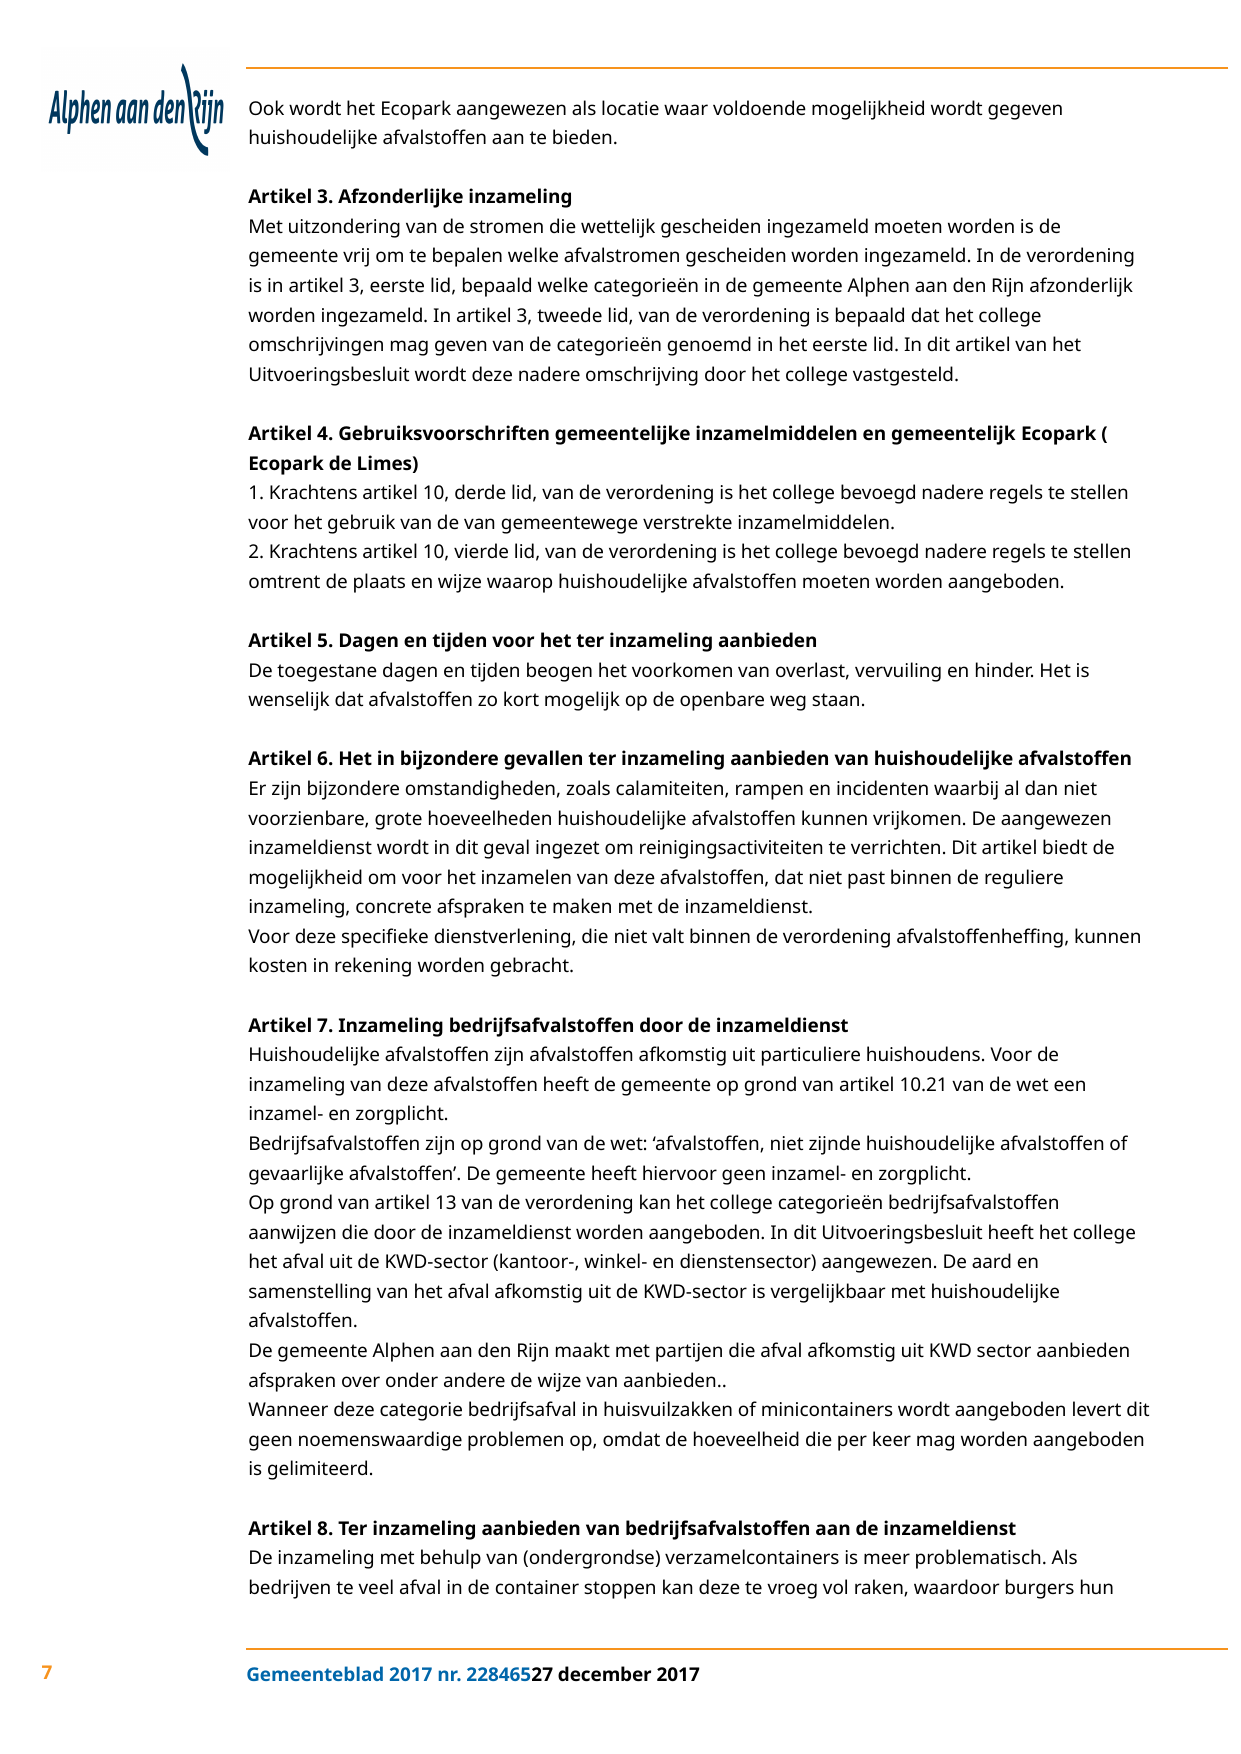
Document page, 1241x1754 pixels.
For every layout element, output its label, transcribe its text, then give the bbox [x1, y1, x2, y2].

text Er zijn bijzondere omstandigheden, zoals calamiteiten, rampen en incidenten waarbij al dan niet voorzienbare, grote hoeveelheden huishoudelijke afvalstoffen kunnen vrijkomen. De aangewezen inzameldienst wordt in dit geval ingezet om reinigingsactiviteiten te verrichten. Dit artikel biedt de mogelijkheid om voor het inzamelen van deze afvalstoffen, dat niet past binnen de reguliere inzameling, concrete afspraken te maken met de inzameldienst. [248, 775, 1152, 919]
text De toegestane dagen en tijden beogen het voorkomen van overlast, vervuiling en hinder. Het is wenselijk dat afvalstoffen zo kort mogelijk op de openbare weg staan. [248, 657, 1152, 712]
text Wanneer deze categorie bedrijfsafval in huisvuilzakken of minicontainers wordt aangeboden levert dit geen noemenswaardige problemen op, omdat de hoeveelheid die per keer mag worden aangeboden is gelimiteerd. [248, 1396, 1152, 1481]
text Artikel 6. Het in bijzondere gevallen ter inzameling aanbieden van huishoudelijke afvalstoffen [248, 746, 1152, 771]
text Artikel 5. Dagen en tijden voor het ter inzameling aanbieden [248, 627, 1152, 653]
picture [41, 47, 231, 172]
text Artikel 4. Gebruiksvoorschriften gemeentelijke inzamelmiddelen en gemeentelijk Ecopark ( Ecopark de Limes) [248, 420, 1152, 476]
text Op grond van artikel 13 van de verordening kan het college categorieën bedrijfsafvalstoffen aanwijzen die door de inzameldienst worden aangeboden. In dit Uitvoeringsbesluit heeft het college het afval uit de KWD-sector (kantoor-, winkel- en dienstensector) aangewezen. De aard en samenstelling van het afval afkomstig uit de KWD-sector is vergelijkbaar met huishoudelijke afvalstoffen. [248, 1189, 1152, 1333]
text Artikel 3. Afzonderlijke inzameling [248, 183, 1152, 209]
text Voor deze specifieke dienstverlening, die niet valt binnen de verordening afvalstoffenheffing, kunnen kosten in rekening worden gebracht. [248, 923, 1152, 978]
text Ook wordt het Ecopark aangewezen als locatie waar voldoende mogelijkheid wordt gegeven huishoudelijke afvalstoffen aan te bieden. [248, 95, 1152, 150]
text De inzameling met behulp van (ondergrondse) verzamelcontainers is meer problematisch. Als bedrijven te veel afval in de container stoppen kan deze te vroeg vol raken, waardoor burgers hun [248, 1544, 1152, 1600]
text 1. Krachtens artikel 10, derde lid, van de verordening is het college bevoegd nadere regels te stellen voor het gebruik van de van gemeentewege verstrekte inzamelmiddelen. [248, 479, 1152, 535]
text Artikel 7. Inzameling bedrijfsafvalstoffen door de inzameldienst [248, 1012, 1152, 1038]
text Bedrijfsafvalstoffen zijn op grond van de wet: ‘afvalstoffen, niet zijnde huishoudelijke afvalstoffen of gevaarlijke afvalstoffen’. De gemeente heeft hiervoor geen inzamel- en zorgplicht. [248, 1130, 1152, 1186]
text Met uitzondering van de stromen die wettelijk gescheiden ingezameld moeten worden is de gemeente vrij om te bepalen welke afvalstromen gescheiden worden ingezameld. In de verordening is in artikel 3, eerste lid, bepaald welke categorieën in de gemeente Alphen aan den Rijn afzonderlijk worden ingezameld. In artikel 3, tweede lid, van de verordening is bepaald dat het college omschrijvingen mag geven van de categorieën genoemd in het eerste lid. In dit artikel van het Uitvoeringsbesluit wordt deze nadere omschrijving door het college vastgesteld. [248, 213, 1152, 387]
text Huishoudelijke afvalstoffen zijn afvalstoffen afkomstig uit particuliere huishoudens. Voor de inzameling van deze afvalstoffen heeft de gemeente op grond van artikel 10.21 van de wet een inzamel- en zorgplicht. [248, 1041, 1152, 1126]
text 2. Krachtens artikel 10, vierde lid, van de verordening is het college bevoegd nadere regels te stellen omtrent de plaats en wijze waarop huishoudelijke afvalstoffen moeten worden aangeboden. [248, 538, 1152, 594]
text De gemeente Alphen aan den Rijn maakt met partijen die afval afkomstig uit KWD sector aanbieden afspraken over onder andere de wijze van aanbieden.. [248, 1337, 1152, 1393]
text Artikel 8. Ter inzameling aanbieden van bedrijfsafvalstoffen aan de inzameldienst [248, 1515, 1152, 1541]
